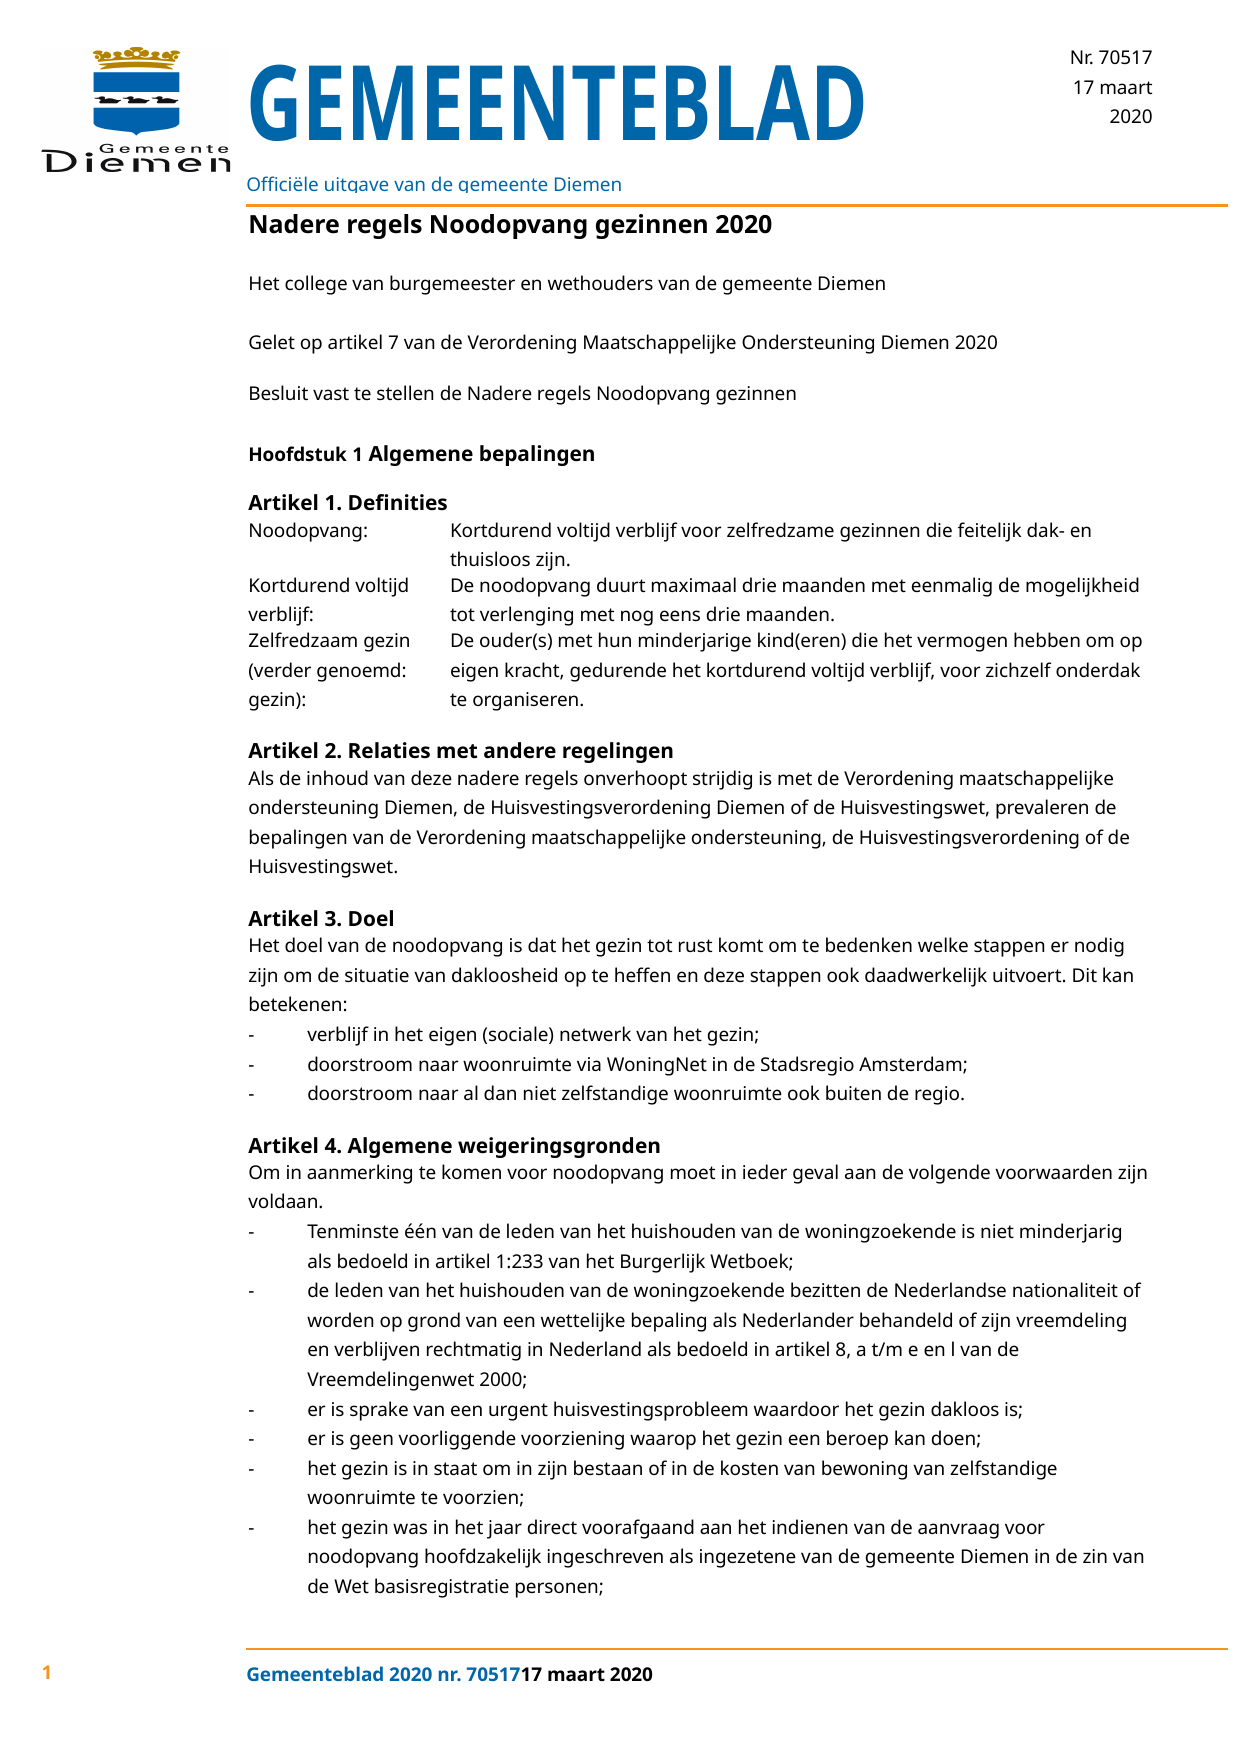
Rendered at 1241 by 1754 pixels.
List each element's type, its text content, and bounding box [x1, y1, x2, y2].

table_header Noodopvang: [248, 517, 450, 572]
list er is geen voorliggende voorziening waarop het gezin een beroep kan doen; [248, 1425, 1152, 1451]
list de leden van het huishouden van de woningzoekende bezitten de Nederlandse nationaliteit of worden op grond van een wettelijke bepaling als Nederlander behandeld of zijn vreemdeling en verblijven rechtmatig in Nederland als bedoeld in artikel 8, a t/m e en l van de Vreemdelingenwet 2000; [248, 1277, 1152, 1392]
table_cell De ouder(s) met hun minderjarige kind(eren) die het vermogen hebben om op eigen kracht, gedurende het kortdurend voltijd verblijf, voor zichzelf onderdak te organiseren. [450, 628, 1152, 712]
picture [41, 47, 231, 172]
text Artikel 2. Relaties met andere regelingen [248, 736, 1152, 765]
text Artikel 4. Algemene weigeringsgronden [248, 1131, 1152, 1159]
table_cell Kortdurend voltijd verblijf: [248, 572, 450, 627]
list Tenminste één van de leden van het huishouden van de woningzoekende is niet minderjarig als bedoeld in artikel 1:233 van het Burgerlijk Wetboek; [248, 1218, 1152, 1274]
text Artikel 1. Definities [248, 488, 1152, 517]
list het gezin is in staat om in zijn bestaan of in de kosten van bewoning van zelfstandige woonruimte te voorzien; [248, 1455, 1152, 1510]
text Artikel 3. Doel [248, 904, 1152, 932]
table_cell Zelfredzaam gezin (verder genoemd: gezin): [248, 628, 450, 712]
list doorstroom naar al dan niet zelfstandige woonruimte ook buiten de regio. [248, 1080, 1152, 1106]
text Als de inhoud van deze nadere regels onverhoopt strijdig is met de Verordening maatschappelijke ondersteuning Diemen, de Huisvestingsverordening Diemen of de Huisvestingswet, prevaleren de bepalingen van de Verordening maatschappelijke ondersteuning, de Huisvestingsverordening of de Huisvestingswet. [248, 765, 1152, 879]
text Het college van burgemeester en wethouders van de gemeente Diemen [248, 270, 1152, 296]
text Om in aanmerking te komen voor noodopvang moet in ieder geval aan de volgende voorwaarden zijn voldaan. [248, 1159, 1152, 1214]
list doorstroom naar woonruimte via WoningNet in de Stadsregio Amsterdam; [248, 1051, 1152, 1076]
table_header Kortdurend voltijd verblijf voor zelfredzame gezinnen die feitelijk dak- en thuisloos zijn. [450, 517, 1152, 572]
text Hoofdstuk 1 Algemene bepalingen [248, 439, 1152, 467]
list het gezin was in het jaar direct voorafgaand aan het indienen van de aanvraag voor noodopvang hoofdzakelijk ingeschreven als ingezetene van de gemeente Diemen in de zin van de Wet basisregistratie personen; [248, 1514, 1152, 1599]
list verblijf in het eigen (sociale) netwerk van het gezin; [248, 1021, 1152, 1047]
table_cell De noodopvang duurt maximaal drie maanden met eenmalig de mogelijkheid tot verlenging met nog eens drie maanden. [450, 572, 1152, 627]
text Besluit vast te stellen de Nadere regels Noodopvang gezinnen [248, 380, 1152, 406]
list er is sprake van een urgent huisvestingsprobleem waardoor het gezin dakloos is; [248, 1396, 1152, 1422]
text Nadere regels Noodopvang gezinnen 2020 [248, 207, 1152, 241]
text Gelet op artikel 7 van de Verordening Maatschappelijke Ondersteuning Diemen 2020 [248, 329, 1152, 355]
text Het doel van de noodopvang is dat het gezin tot rust komt om te bedenken welke stappen er nodig zijn om de situatie van dakloosheid op te heffen en deze stappen ook daadwerkelijk uitvoert. Dit kan betekenen: [248, 932, 1152, 1017]
